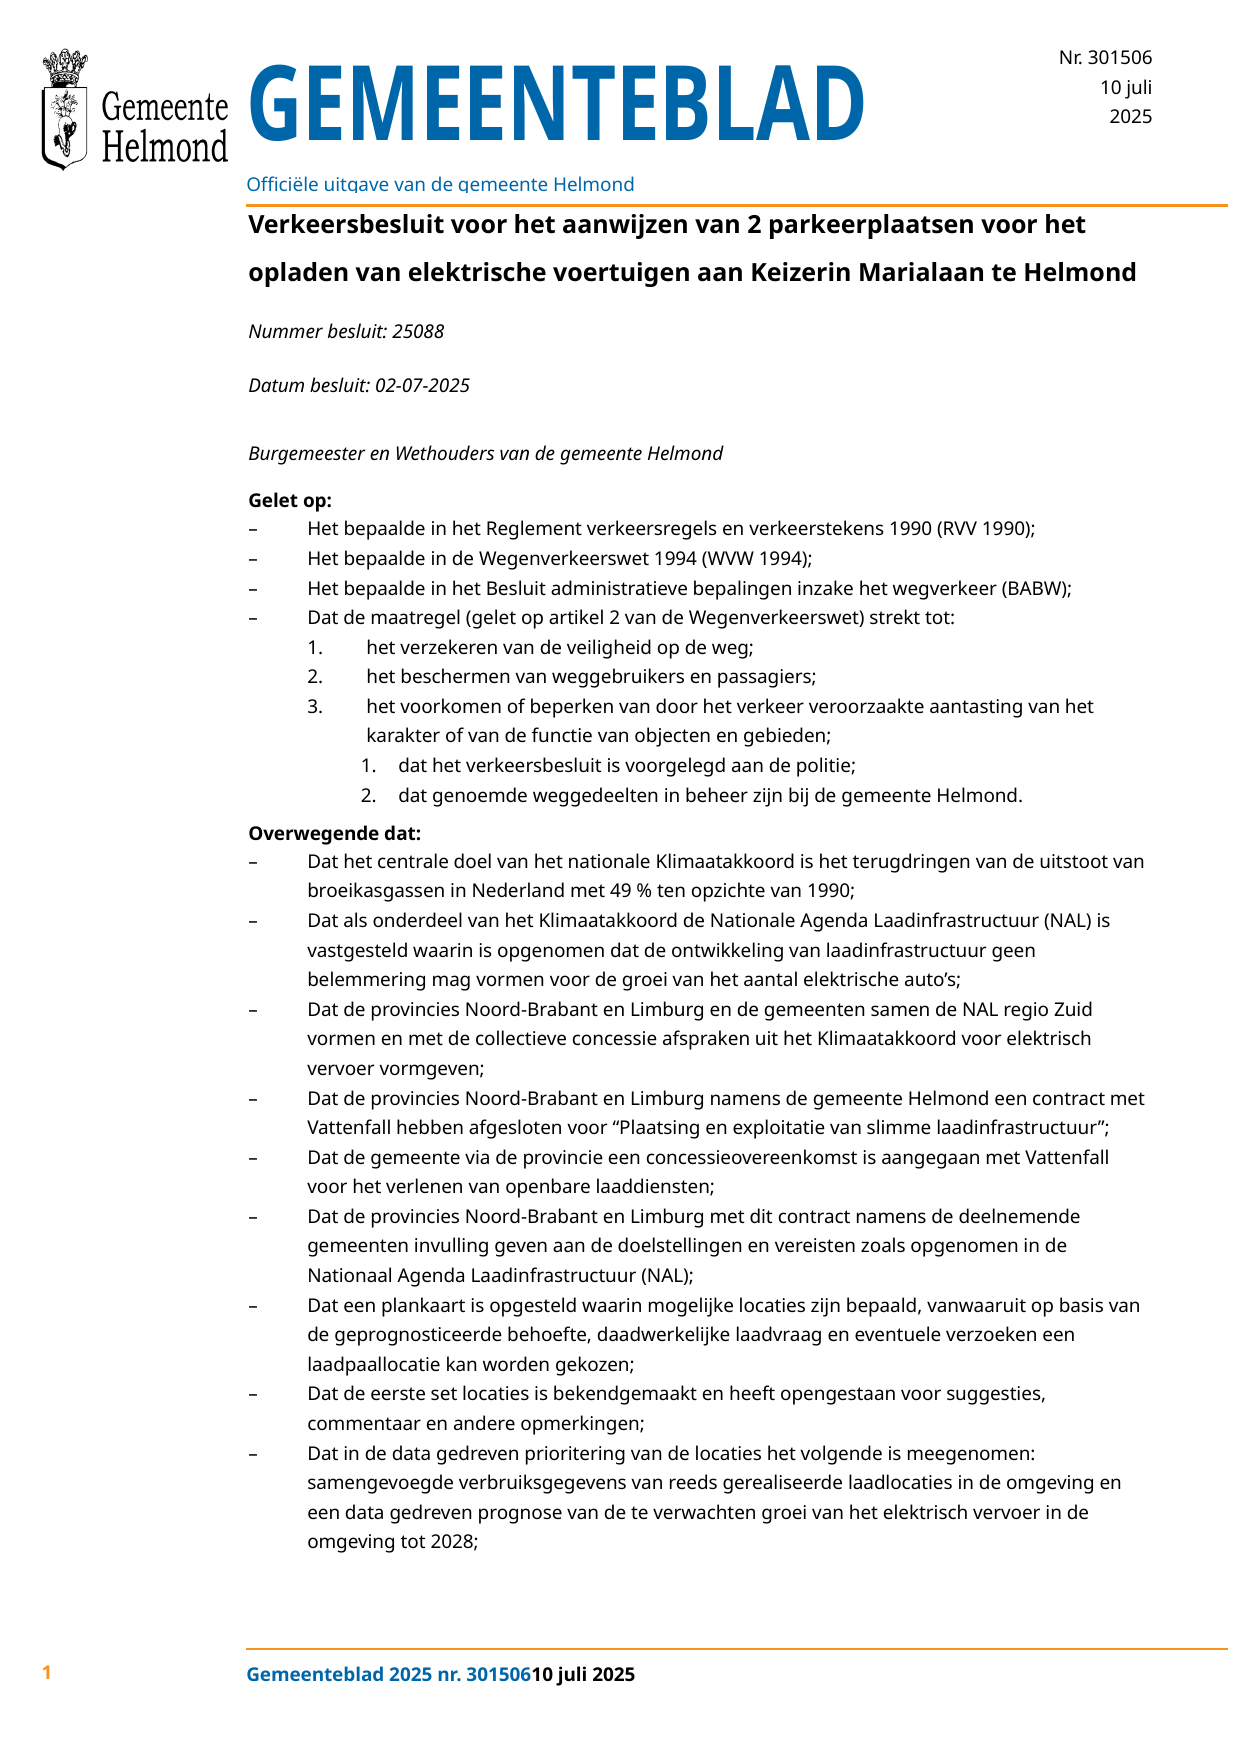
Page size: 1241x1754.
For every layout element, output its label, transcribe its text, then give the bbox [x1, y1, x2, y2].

list Dat als onderdeel van het Klimaatakkoord de Nationale Agenda Laadinfrastructuur (NAL) is vastgesteld waarin is opgenomen dat de ontwikkeling van laadinfrastructuur geen belemmering mag vormen voor de groei van het aantal elektrische auto’s; [248, 907, 1152, 992]
list Dat de eerste set locaties is bekendgemaakt en heeft opengestaan voor suggesties, commentaar en andere opmerkingen; [248, 1381, 1152, 1436]
text Nummer besluit: 25088 [248, 318, 1152, 344]
text Gelet op: [248, 487, 1152, 513]
list dat genoemde weggedeelten in beheer zijn bij de gemeente Helmond. [361, 782, 1152, 808]
list dat het verkeersbesluit is voorgelegd aan de politie; [361, 752, 1152, 778]
list Het bepaalde in de Wegenverkeerswet 1994 (WVW 1994); [248, 545, 1152, 571]
text Burgemeester en Wethouders van de gemeente Helmond [248, 440, 1152, 465]
list Dat de provincies Noord-Brabant en Limburg namens de gemeente Helmond een contract met Vattenfall hebben afgesloten voor “Plaatsing en exploitatie van slimme laadinfrastructuur”; [248, 1085, 1152, 1140]
text Verkeersbesluit voor het aanwijzen van 2 parkeerplaatsen voor het opladen van elektrische voertuigen aan Keizerin Marialaan te Helmond [248, 207, 1152, 288]
text Datum besluit: 02-07-2025 [248, 372, 1152, 398]
list Dat de maatregel (gelet op artikel 2 van de Wegenverkeerswet) strekt tot: [248, 604, 1152, 630]
list Het bepaalde in het Reglement verkeersregels en verkeerstekens 1990 (RVV 1990); [248, 516, 1152, 541]
list Het bepaalde in het Besluit administratieve bepalingen inzake het wegverkeer (BABW); [248, 575, 1152, 601]
list het voorkomen of beperken van door het verkeer veroorzaakte aantasting van het karakter of van de functie van objecten en gebieden; [307, 693, 1152, 748]
list het verzekeren van de veiligheid op de weg; [307, 634, 1152, 660]
list Dat de provincies Noord-Brabant en Limburg met dit contract namens de deelnemende gemeenten invulling geven aan de doelstellingen en vereisten zoals opgenomen in de Nationaal Agenda Laadinfrastructuur (NAL); [248, 1203, 1152, 1288]
list Dat in de data gedreven prioritering van de locaties het volgende is meegenomen: samengevoegde verbruiksgegevens van reeds gerealiseerde laadlocaties in de omgeving en een data gedreven prognose van de te verwachten groei van het elektrisch vervoer in de omgeving tot 2028; [248, 1440, 1152, 1554]
list Dat de gemeente via de provincie een concessieovereenkomst is aangegaan met Vattenfall voor het verlenen van openbare laaddiensten; [248, 1144, 1152, 1199]
list Dat het centrale doel van het nationale Klimaatakkoord is het terugdringen van de uitstoot van broeikasgassen in Nederland met 49 % ten opzichte van 1990; [248, 848, 1152, 903]
list het beschermen van weggebruikers en passagiers; [307, 663, 1152, 689]
list Dat de provincies Noord-Brabant en Limburg en de gemeenten samen de NAL regio Zuid vormen en met de collectieve concessie afspraken uit het Klimaatakkoord voor elektrisch vervoer vormgeven; [248, 996, 1152, 1081]
picture [41, 47, 231, 172]
list Dat een plankaart is opgesteld waarin mogelijke locaties zijn bepaald, vanwaaruit op basis van de geprognosticeerde behoefte, daadwerkelijke laadvraag en eventuele verzoeken een laadpaallocatie kan worden gekozen; [248, 1292, 1152, 1377]
text Overwegende dat: [248, 820, 1152, 846]
